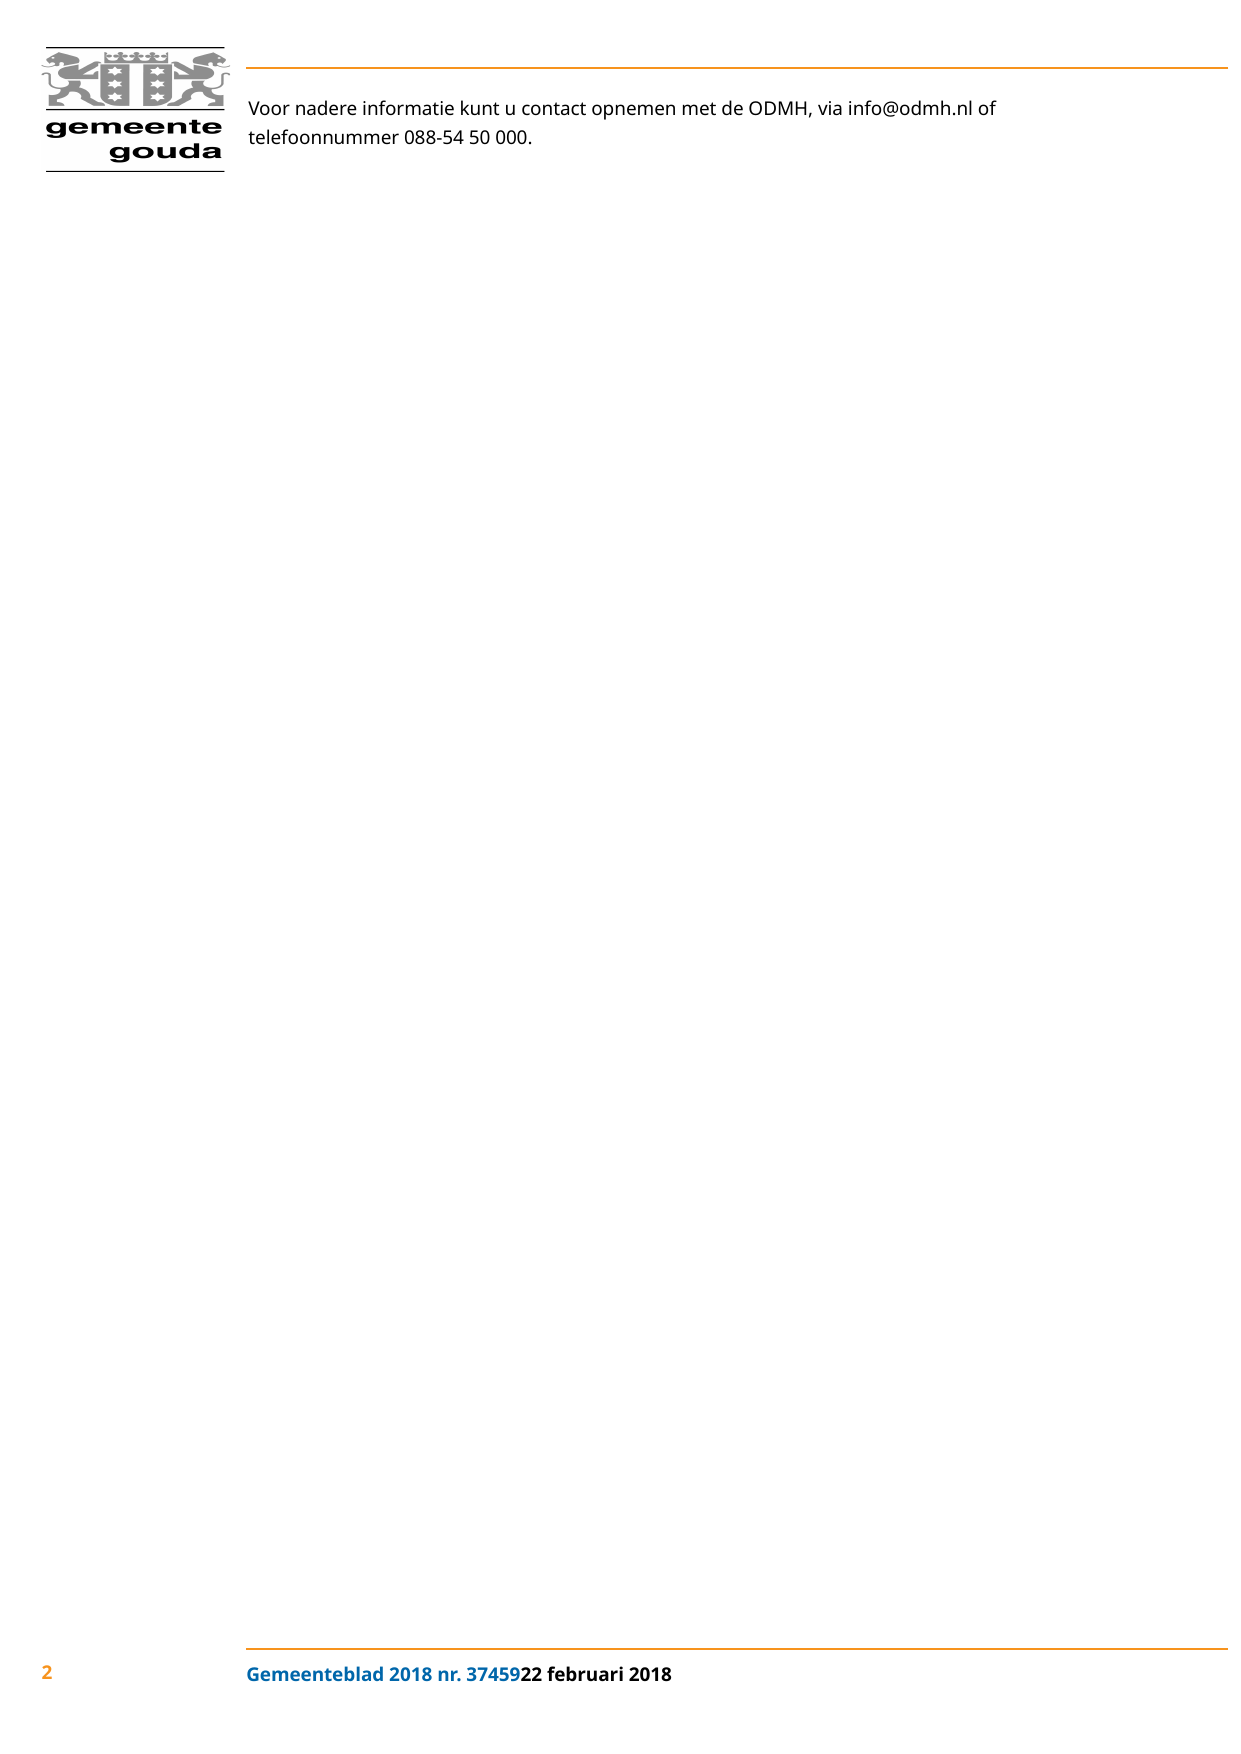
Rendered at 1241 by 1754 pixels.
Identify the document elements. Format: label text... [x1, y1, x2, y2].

picture [41, 47, 231, 172]
text Voor nadere informatie kunt u contact opnemen met de ODMH, via info@odmh.nl of telefoonnummer 088-54 50 000. [248, 95, 1152, 150]
